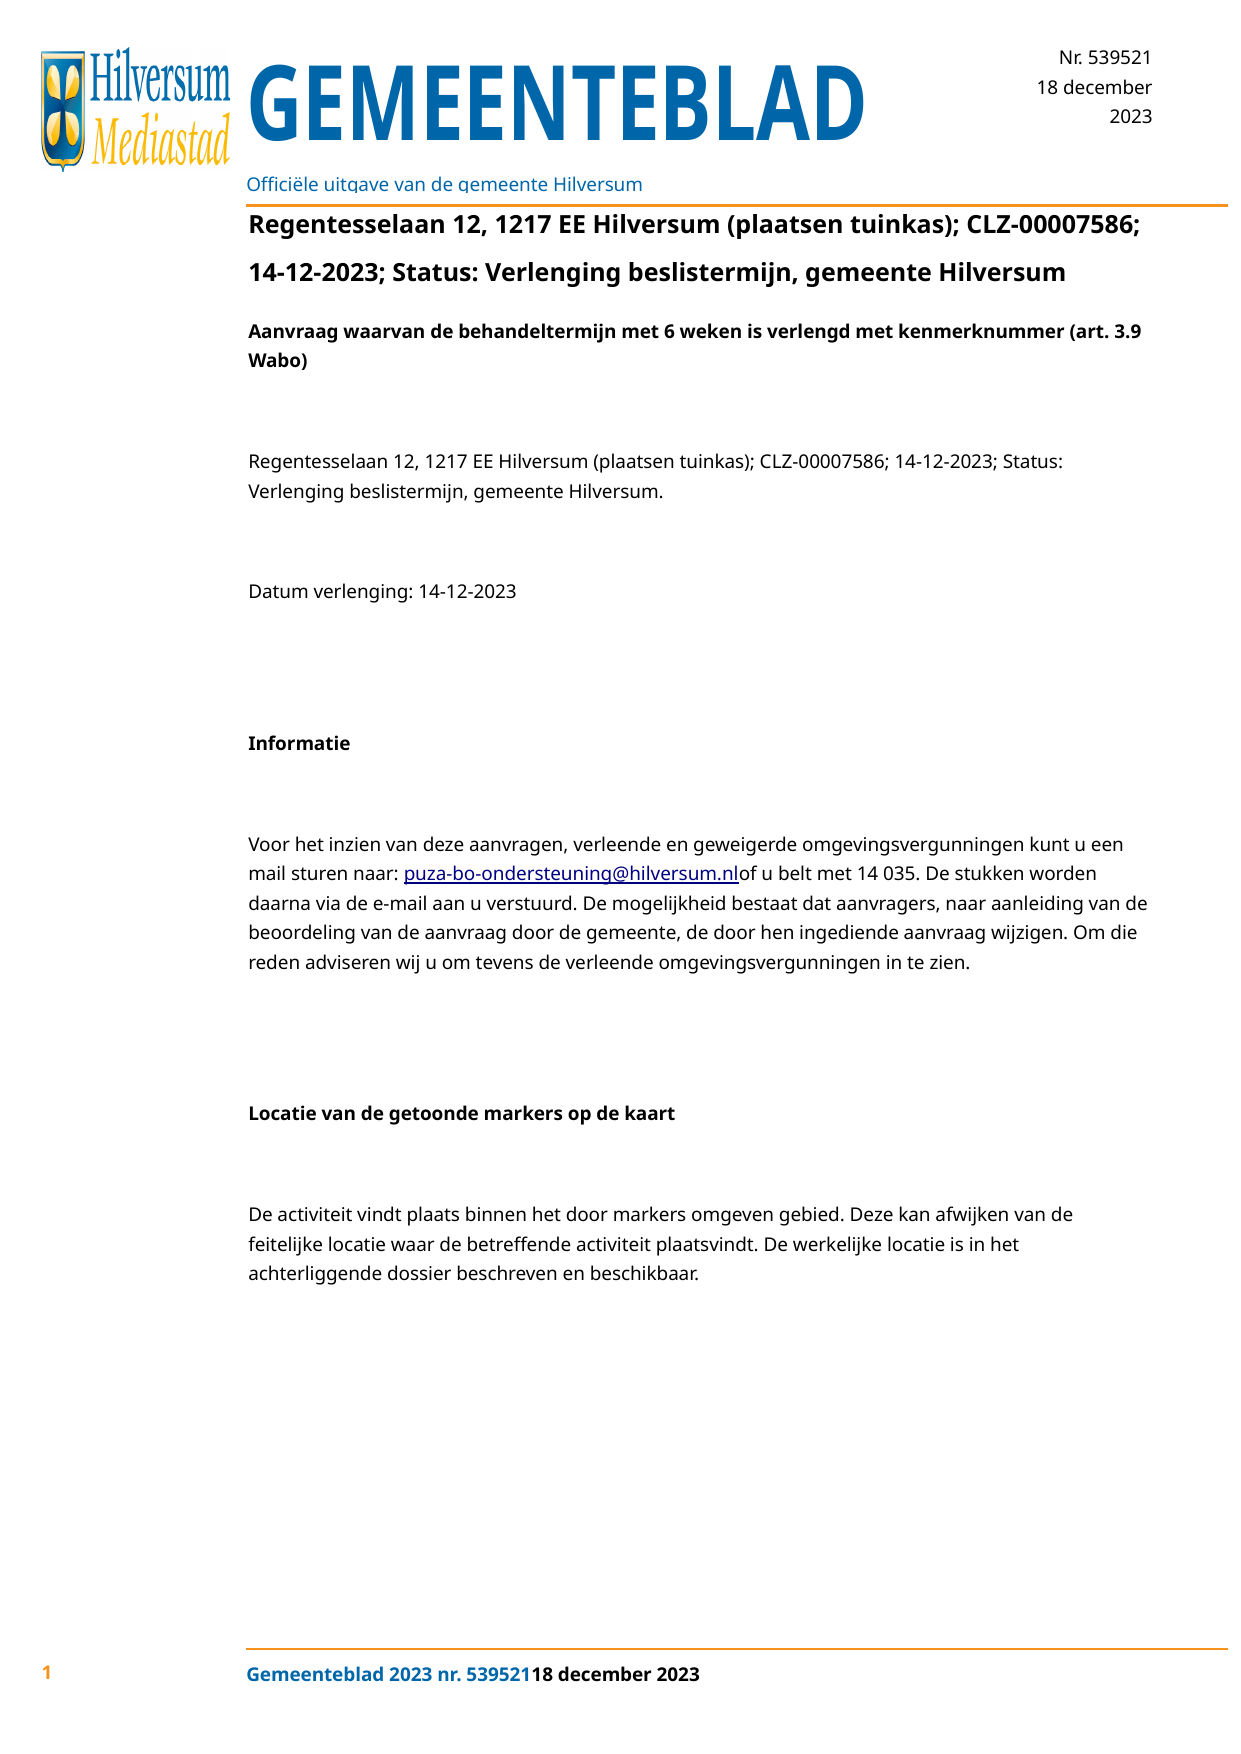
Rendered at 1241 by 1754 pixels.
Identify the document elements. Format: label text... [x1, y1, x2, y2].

picture [41, 47, 231, 172]
text Regentesselaan 12, 1217 EE Hilversum (plaatsen tuinkas); CLZ-00007586; 14-12-2023; Status: Verlenging beslistermijn, gemeente Hilversum. [248, 448, 1152, 504]
text Aanvraag waarvan de behandeltermijn met 6 weken is verlengd met kenmerknummer (art. 3.9 Wabo) [248, 318, 1152, 373]
text Voor het inzien van deze aanvragen, verleende en geweigerde omgevingsvergunningen kunt u een mail sturen naar: puza-bo-ondersteuning@hilversum.nlof u belt met 14 035. De stukken worden daarna via de e-mail aan u verstuurd. De mogelijkheid bestaat dat aanvragers, naar aanleiding van de beoordeling van de aanvraag door de gemeente, de door hen ingediende aanvraag wijzigen. Om die reden adviseren wij u om tevens de verleende omgevingsvergunningen in te zien. [248, 831, 1152, 975]
text Informatie [248, 730, 1152, 756]
text Locatie van de getoonde markers op de kaart [248, 1100, 1152, 1126]
text Regentesselaan 12, 1217 EE Hilversum (plaatsen tuinkas); CLZ-00007586; 14-12-2023; Status: Verlenging beslistermijn, gemeente Hilversum [248, 207, 1152, 288]
text De activiteit vindt plaats binnen het door markers omgeven gebied. Deze kan afwijken van de feitelijke locatie waar de betreffende activiteit plaatsvindt. De werkelijke locatie is in het achterliggende dossier beschreven en beschikbaar. [248, 1201, 1152, 1286]
text Datum verlenging: 14-12-2023 [248, 579, 1152, 604]
